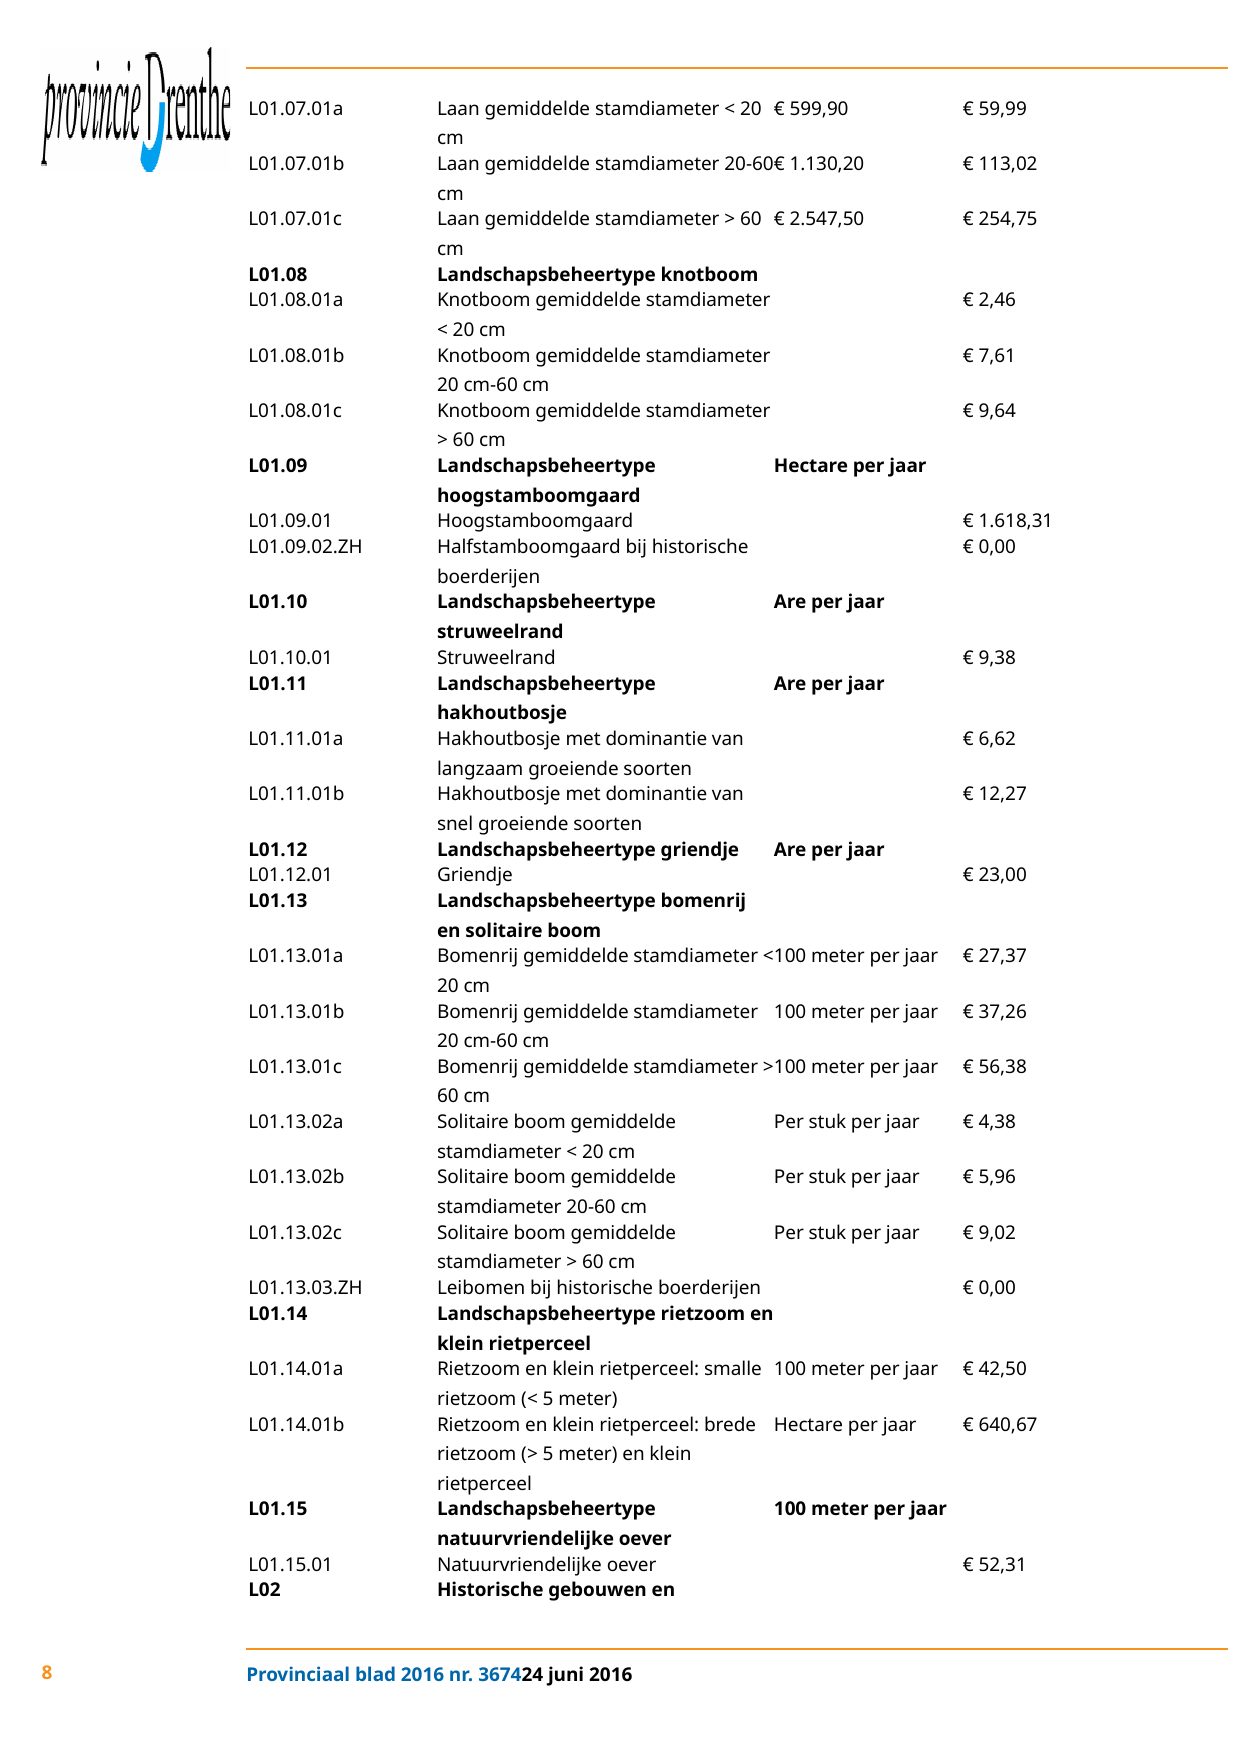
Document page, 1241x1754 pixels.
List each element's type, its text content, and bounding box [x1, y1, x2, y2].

table_cell Solitaire boom gemiddelde stamdiameter > 60 cm [437, 1219, 774, 1274]
table_cell L01.13 [248, 887, 437, 942]
table_cell € 599,90 [774, 95, 963, 150]
table_cell Knotboom gemiddelde stamdiameter < 20 cm [437, 286, 774, 342]
table_cell 100 meter per jaar [774, 943, 963, 998]
table_cell € 56,38 [963, 1053, 1152, 1108]
table_cell [963, 453, 1152, 508]
table_cell 100 meter per jaar [774, 1355, 963, 1411]
table_cell € 7,61 [963, 342, 1152, 397]
table_cell Griendje [437, 861, 774, 887]
table_cell € 42,50 [963, 1355, 1152, 1411]
table_cell Solitaire boom gemiddelde stamdiameter < 20 cm [437, 1109, 774, 1164]
table_cell € 5,96 [963, 1164, 1152, 1219]
table_cell L01.12.01 [248, 861, 437, 887]
table_cell Leibomen bij historische boerderijen [437, 1274, 774, 1300]
table_cell L01.15 [248, 1496, 437, 1551]
table_cell Are per jaar [774, 670, 963, 725]
table_cell L01.13.02c [248, 1219, 437, 1274]
table_cell Per stuk per jaar [774, 1219, 963, 1274]
table_cell L01.07.01c [248, 205, 437, 261]
table_cell € 0,00 [963, 1274, 1152, 1300]
table_cell Bomenrij gemiddelde stamdiameter > 60 cm [437, 1053, 774, 1108]
table_cell L01.13.02a [248, 1109, 437, 1164]
table_cell Are per jaar [774, 589, 963, 644]
table_cell Historische gebouwen en [437, 1577, 774, 1602]
table_cell [774, 780, 963, 836]
table_cell [774, 887, 963, 942]
table_cell L01.11.01b [248, 780, 437, 836]
table_cell L01.08.01c [248, 397, 437, 452]
table_cell [774, 1551, 963, 1577]
table_cell [963, 1300, 1152, 1355]
picture [41, 47, 231, 172]
table_cell € 113,02 [963, 150, 1152, 205]
table_cell Hakhoutbosje met dominantie van langzaam groeiende soorten [437, 725, 774, 780]
table_cell [774, 861, 963, 887]
table_cell Hectare per jaar [774, 453, 963, 508]
table_cell € 6,62 [963, 725, 1152, 780]
table_cell L01.09.01 [248, 508, 437, 533]
table_cell Laan gemiddelde stamdiameter 20-60 cm [437, 150, 774, 205]
table_cell Are per jaar [774, 836, 963, 861]
table_cell Landschapsbeheertype hakhoutbosje [437, 670, 774, 725]
table_cell L01.07.01a [248, 95, 437, 150]
table_cell Rietzoom en klein rietperceel: smalle rietzoom (< 5 meter) [437, 1355, 774, 1411]
table_cell € 254,75 [963, 205, 1152, 261]
table_cell Hoogstamboomgaard [437, 508, 774, 533]
table_cell € 37,26 [963, 998, 1152, 1053]
table_cell L02 [248, 1577, 437, 1602]
table_cell L01.08.01b [248, 342, 437, 397]
table_cell Landschapsbeheertype rietzoom en klein rietperceel [437, 1300, 774, 1355]
table_cell € 0,00 [963, 534, 1152, 589]
table_cell L01.13.01a [248, 943, 437, 998]
table_cell Struweelrand [437, 644, 774, 670]
table_cell L01.09.02.ZH [248, 534, 437, 589]
table_cell € 59,99 [963, 95, 1152, 150]
table_cell [774, 1300, 963, 1355]
table_cell Landschapsbeheertype griendje [437, 836, 774, 861]
table_cell L01.10.01 [248, 644, 437, 670]
table_cell Knotboom gemiddelde stamdiameter > 60 cm [437, 397, 774, 452]
table_cell Landschapsbeheertype bomenrij en solitaire boom [437, 887, 774, 942]
table_cell L01.11 [248, 670, 437, 725]
table_cell Knotboom gemiddelde stamdiameter 20 cm-60 cm [437, 342, 774, 397]
table_cell L01.12 [248, 836, 437, 861]
table_cell 100 meter per jaar [774, 1496, 963, 1551]
table_cell € 2.547,50 [774, 205, 963, 261]
table_cell Natuurvriendelijke oever [437, 1551, 774, 1577]
table_cell [963, 261, 1152, 286]
table_cell L01.14 [248, 1300, 437, 1355]
table_cell Landschapsbeheertype struweelrand [437, 589, 774, 644]
table_cell € 1.130,20 [774, 150, 963, 205]
table_cell € 9,38 [963, 644, 1152, 670]
table_cell [774, 261, 963, 286]
table_cell € 52,31 [963, 1551, 1152, 1577]
table_cell Per stuk per jaar [774, 1109, 963, 1164]
table_cell 100 meter per jaar [774, 1053, 963, 1108]
table_cell [774, 534, 963, 589]
table_cell € 12,27 [963, 780, 1152, 836]
table_cell € 1.618,31 [963, 508, 1152, 533]
table_cell L01.13.02b [248, 1164, 437, 1219]
table_cell Hectare per jaar [774, 1411, 963, 1496]
table_cell [963, 1496, 1152, 1551]
table_cell L01.08.01a [248, 286, 437, 342]
table_cell Rietzoom en klein rietperceel: brede rietzoom (> 5 meter) en klein rietperceel [437, 1411, 774, 1496]
table_cell € 27,37 [963, 943, 1152, 998]
table_cell Per stuk per jaar [774, 1164, 963, 1219]
table_cell Landschapsbeheertype hoogstamboomgaard [437, 453, 774, 508]
table_cell L01.13.01c [248, 1053, 437, 1108]
table_cell € 9,02 [963, 1219, 1152, 1274]
table_cell [774, 508, 963, 533]
table_cell L01.07.01b [248, 150, 437, 205]
table_cell [774, 1577, 963, 1602]
table_cell € 9,64 [963, 397, 1152, 452]
table_cell [963, 670, 1152, 725]
table_cell Laan gemiddelde stamdiameter < 20 cm [437, 95, 774, 150]
table_cell [774, 397, 963, 452]
table_cell Halfstamboomgaard bij historische boerderijen [437, 534, 774, 589]
table_cell € 23,00 [963, 861, 1152, 887]
table_cell € 4,38 [963, 1109, 1152, 1164]
table_cell [774, 342, 963, 397]
table_cell € 640,67 [963, 1411, 1152, 1496]
table_cell Bomenrij gemiddelde stamdiameter < 20 cm [437, 943, 774, 998]
table_cell L01.14.01a [248, 1355, 437, 1411]
table_cell Solitaire boom gemiddelde stamdiameter 20-60 cm [437, 1164, 774, 1219]
table_cell [963, 589, 1152, 644]
table_cell Landschapsbeheertype natuurvriendelijke oever [437, 1496, 774, 1551]
table_cell L01.13.03.ZH [248, 1274, 437, 1300]
table_cell [774, 725, 963, 780]
table_cell Landschapsbeheertype knotboom [437, 261, 774, 286]
table_cell L01.14.01b [248, 1411, 437, 1496]
table_cell Laan gemiddelde stamdiameter > 60 cm [437, 205, 774, 261]
table_cell L01.11.01a [248, 725, 437, 780]
table_cell [963, 1577, 1152, 1602]
table_cell [774, 1274, 963, 1300]
table_cell [774, 286, 963, 342]
table_cell [774, 644, 963, 670]
table_cell [963, 836, 1152, 861]
table_cell L01.15.01 [248, 1551, 437, 1577]
table_cell L01.10 [248, 589, 437, 644]
table_cell L01.13.01b [248, 998, 437, 1053]
table_cell L01.08 [248, 261, 437, 286]
table_cell 100 meter per jaar [774, 998, 963, 1053]
table_cell € 2,46 [963, 286, 1152, 342]
table_cell Bomenrij gemiddelde stamdiameter 20 cm-60 cm [437, 998, 774, 1053]
table_cell Hakhoutbosje met dominantie van snel groeiende soorten [437, 780, 774, 836]
table_cell [963, 887, 1152, 942]
table_cell L01.09 [248, 453, 437, 508]
